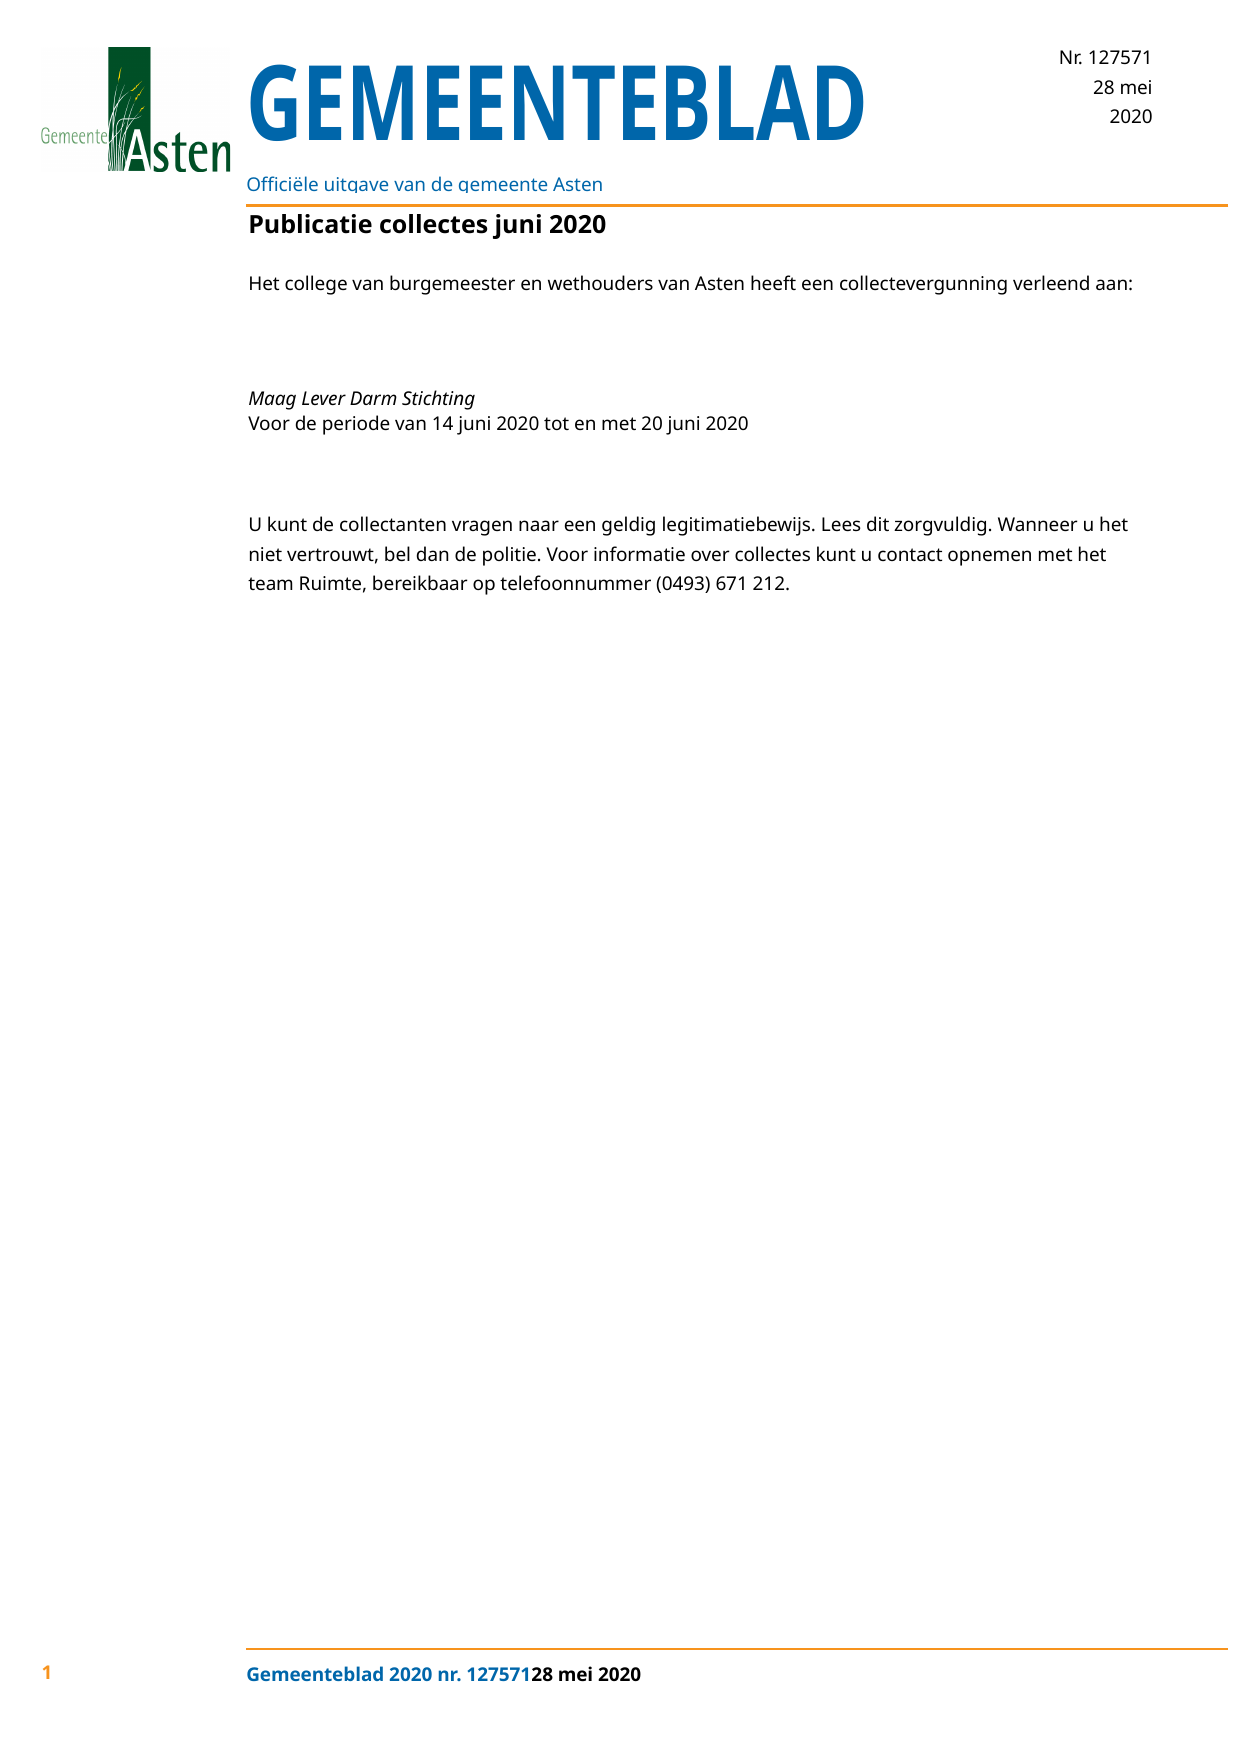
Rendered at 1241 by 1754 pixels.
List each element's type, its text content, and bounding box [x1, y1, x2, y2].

text Publicatie collectes juni 2020 [248, 207, 1152, 241]
text Voor de periode van 14 juni 2020 tot en met 20 juni 2020 [248, 410, 1152, 436]
text U kunt de collectanten vragen naar een geldig legitimatiebewijs. Lees dit zorgvuldig. Wanneer u het niet vertrouwt, bel dan de politie. Voor informatie over collectes kunt u contact opnemen met het team Ruimte, bereikbaar op telefoonnummer (0493) 671 212. [248, 511, 1152, 596]
text Het college van burgemeester en wethouders van Asten heeft een collectevergunning verleend aan: [248, 270, 1152, 296]
picture [41, 47, 231, 172]
text Maag Lever Darm Stichting [248, 385, 1152, 410]
